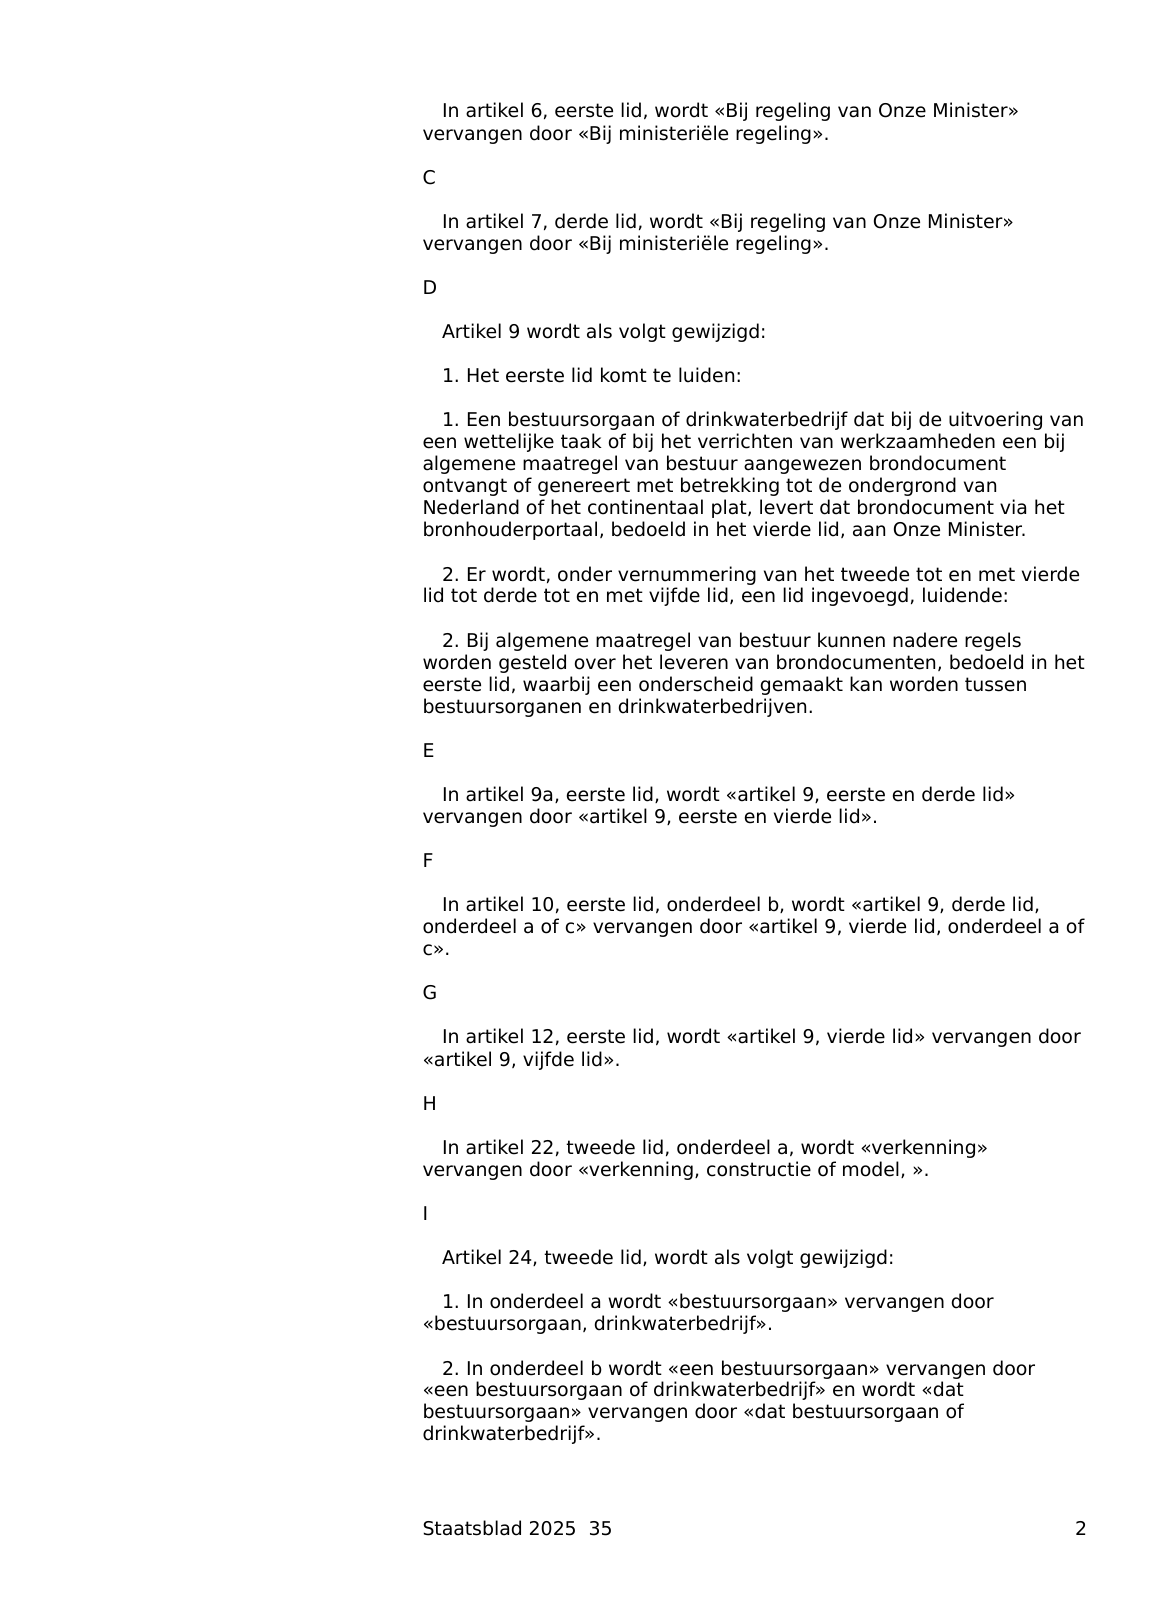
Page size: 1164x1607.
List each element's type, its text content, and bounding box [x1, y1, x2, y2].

text C [422, 167, 1087, 188]
text Artikel 9 wordt als volgt gewijzigd: [422, 321, 1087, 343]
text In artikel 22, tweede lid, onderdeel a, wordt «verkenning» vervangen door «verkenning, constructie of model, ». [422, 1137, 1087, 1181]
text In artikel 10, eerste lid, onderdeel b, wordt «artikel 9, derde lid, onderdeel a of c» vervangen door «artikel 9, vierde lid, onderdeel a of c». [422, 894, 1087, 960]
text F [422, 850, 1087, 872]
text 1. In onderdeel a wordt «bestuursorgaan» vervangen door «bestuursorgaan, drinkwaterbedrijf». [422, 1291, 1087, 1335]
text I [422, 1203, 1087, 1225]
text 2. In onderdeel b wordt «een bestuursorgaan» vervangen door «een bestuursorgaan of drinkwaterbedrijf» en wordt «dat bestuursorgaan» vervangen door «dat bestuursorgaan of drinkwaterbedrijf». [422, 1357, 1087, 1445]
text H [422, 1093, 1087, 1114]
text 1. Een bestuursorgaan of drinkwaterbedrijf dat bij de uitvoering van een wettelijke taak of bij het verrichten van werkzaamheden een bij algemene maatregel van bestuur aangewezen brondocument ontvangt of genereert met betrekking tot de ondergrond van Nederland of het continentaal plat, levert dat brondocument via het bronhouderportaal, bedoeld in het vierde lid, aan Onze Minister. [422, 409, 1087, 541]
text In artikel 7, derde lid, wordt «Bij regeling van Onze Minister» vervangen door «Bij ministeriële regeling». [422, 211, 1087, 255]
text Artikel 24, tweede lid, wordt als volgt gewijzigd: [422, 1247, 1087, 1269]
text 2. Er wordt, onder vernummering van het tweede tot en met vierde lid tot derde tot en met vijfde lid, een lid ingevoegd, luidende: [422, 563, 1087, 607]
text E [422, 740, 1087, 762]
text In artikel 9a, eerste lid, wordt «artikel 9, eerste en derde lid» vervangen door «artikel 9, eerste en vierde lid». [422, 784, 1087, 828]
text 2. Bij algemene maatregel van bestuur kunnen nadere regels worden gesteld over het leveren van brondocumenten, bedoeld in het eerste lid, waarbij een onderscheid gemaakt kan worden tussen bestuursorganen en drinkwaterbedrijven. [422, 629, 1087, 717]
text 1. Het eerste lid komt te luiden: [422, 365, 1087, 387]
text In artikel 12, eerste lid, wordt «artikel 9, vierde lid» vervangen door «artikel 9, vijfde lid». [422, 1026, 1087, 1070]
text In artikel 6, eerste lid, wordt «Bij regeling van Onze Minister» vervangen door «Bij ministeriële regeling». [422, 100, 1087, 144]
text G [422, 982, 1087, 1004]
text D [422, 277, 1087, 299]
